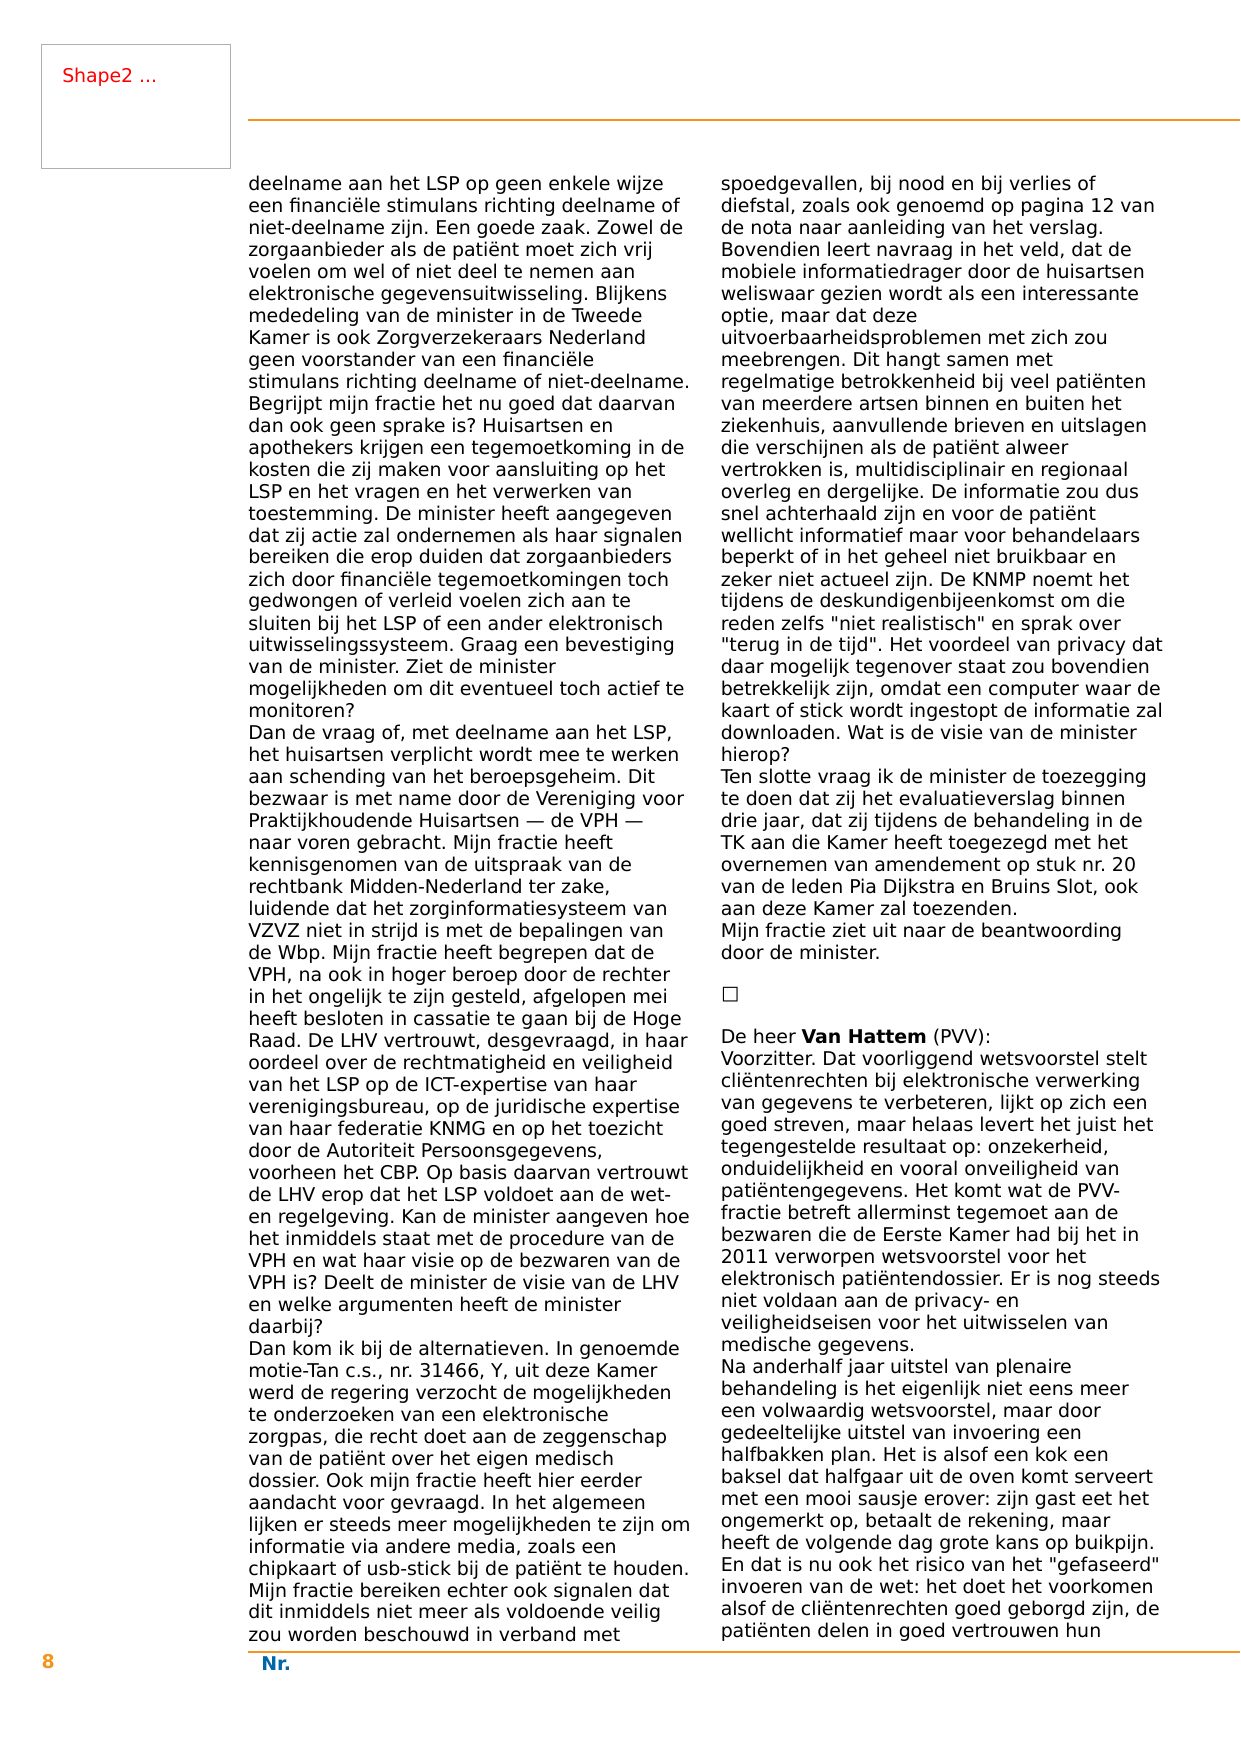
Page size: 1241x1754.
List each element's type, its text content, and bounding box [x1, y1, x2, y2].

text Dan de vraag of, met deelname aan het LSP, het huisartsen verplicht wordt mee te werken aan schending van het beroepsgeheim. Dit bezwaar is met name door de Vereniging voor Praktijkhoudende Huisartsen — de VPH — naar voren gebracht. Mijn fractie heeft kennisgenomen van de uitspraak van de rechtbank Midden-Nederland ter zake, luidende dat het zorginformatiesysteem van VZVZ niet in strijd is met de bepalingen van de Wbp. Mijn fractie heeft begrepen dat de VPH, na ook in hoger beroep door de rechter in het ongelijk te zijn gesteld, afgelopen mei heeft besloten in cassatie te gaan bij de Hoge Raad. De LHV vertrouwt, desgevraagd, in haar oordeel over de rechtmatigheid en veiligheid van het LSP op de ICT-expertise van haar verenigingsbureau, op de juridische expertise van haar federatie KNMG en op het toezicht door de Autoriteit Persoonsgegevens, voorheen het CBP. Op basis daarvan vertrouwt de LHV erop dat het LSP voldoet aan de wet- en regelgeving. Kan de minister aangeven hoe het inmiddels staat met de procedure van de VPH en wat haar visie op de bezwaren van de VPH is? Deelt de minister de visie van de LHV en welke argumenten heeft de minister daarbij? [248, 722, 691, 1338]
text Ten slotte vraag ik de minister de toezegging te doen dat zij het evaluatieverslag binnen drie jaar, dat zij tijdens de behandeling in de TK aan die Kamer heeft toegezegd met het overnemen van amendement op stuk nr. 20 van de leden Pia Dijkstra en Bruins Slot, ook aan deze Kamer zal toezenden. [721, 766, 1163, 920]
text Dan kom ik bij de alternatieven. In genoemde motie-Tan c.s., nr. 31466, Y, uit deze Kamer werd de regering verzocht de mogelijkheden te onderzoeken van een elektronische zorgpas, die recht doet aan de zeggenschap van de patiënt over het eigen medisch dossier. Ook mijn fractie heeft hier eerder aandacht voor gevraagd. In het algemeen lijken er steeds meer mogelijkheden te zijn om informatie via andere media, zoals een chipkaart of usb-stick bij de patiënt te houden. Mijn fractie bereiken echter ook signalen dat dit inmiddels niet meer als voldoende veilig zou worden beschouwd in verband met [248, 1338, 691, 1645]
text spoedgevallen, bij nood en bij verlies of diefstal, zoals ook genoemd op pagina 12 van de nota naar aanleiding van het verslag. Bovendien leert navraag in het veld, dat de mobiele informatiedrager door de huisartsen weliswaar gezien wordt als een interessante optie, maar dat deze uitvoerbaarheidsproblemen met zich zou meebrengen. Dit hangt samen met regelmatige betrokkenheid bij veel patiënten van meerdere artsen binnen en buiten het ziekenhuis, aanvullende brieven en uitslagen die verschijnen als de patiënt alweer vertrokken is, multidisciplinair en regionaal overleg en dergelijke. De informatie zou dus snel achterhaald zijn en voor de patiënt wellicht informatief maar voor behandelaars beperkt of in het geheel niet bruikbaar en zeker niet actueel zijn. De KNMP noemt het tijdens de deskundigenbijeenkomst om die reden zelfs "niet realistisch" en sprak over "terug in de tijd". Het voordeel van privacy dat daar mogelijk tegenover staat zou bovendien betrekkelijk zijn, omdat een computer waar de kaart of stick wordt ingestopt de informatie zal downloaden. Wat is de visie van de minister hierop? [721, 173, 1163, 766]
text Na anderhalf jaar uitstel van plenaire behandeling is het eigenlijk niet eens meer een volwaardig wetsvoorstel, maar door gedeeltelijke uitstel van invoering een halfbakken plan. Het is alsof een kok een baksel dat halfgaar uit de oven komt serveert met een mooi sausje erover: zijn gast eet het ongemerkt op, betaalt de rekening, maar heeft de volgende dag grote kans op buikpijn. En dat is nu ook het risico van het "gefaseerd" invoeren van de wet: het doet het voorkomen alsof de cliëntenrechten goed geborgd zijn, de patiënten delen in goed vertrouwen hun [721, 1356, 1163, 1641]
text Voorzitter. Dat voorliggend wetsvoorstel stelt cliëntenrechten bij elektronische verwerking van gegevens te verbeteren, lijkt op zich een goed streven, maar helaas levert het juist het tegengestelde resultaat op: onzekerheid, onduidelijkheid en vooral onveiligheid van patiëntengegevens. Het komt wat de PVV-fractie betreft allerminst tegemoet aan de bezwaren die de Eerste Kamer had bij het in 2011 verworpen wetsvoorstel voor het elektronisch patiëntendossier. Er is nog steeds niet voldaan aan de privacy- en veiligheidseisen voor het uitwisselen van medische gegevens. [721, 1048, 1163, 1356]
text De heer Van Hattem (PVV): [721, 1026, 1163, 1048]
text Mijn fractie ziet uit naar de beantwoording door de minister. [721, 920, 1163, 964]
text ⬜ [721, 984, 1163, 1006]
text deelname aan het LSP op geen enkele wijze een financiële stimulans richting deelname of niet-deelname zijn. Een goede zaak. Zowel de zorgaanbieder als de patiënt moet zich vrij voelen om wel of niet deel te nemen aan elektronische gegevensuitwisseling. Blijkens mededeling van de minister in de Tweede Kamer is ook Zorgverzekeraars Nederland geen voorstander van een financiële stimulans richting deelname of niet-deelname. Begrijpt mijn fractie het nu goed dat daarvan dan ook geen sprake is? Huisartsen en apothekers krijgen een tegemoetkoming in de kosten die zij maken voor aansluiting op het LSP en het vragen en het verwerken van toestemming. De minister heeft aangegeven dat zij actie zal ondernemen als haar signalen bereiken die erop duiden dat zorgaanbieders zich door financiële tegemoetkomingen toch gedwongen of verleid voelen zich aan te sluiten bij het LSP of een ander elektronisch uitwisselingssysteem. Graag een bevestiging van de minister. Ziet de minister mogelijkheden om dit eventueel toch actief te monitoren? [248, 173, 691, 722]
